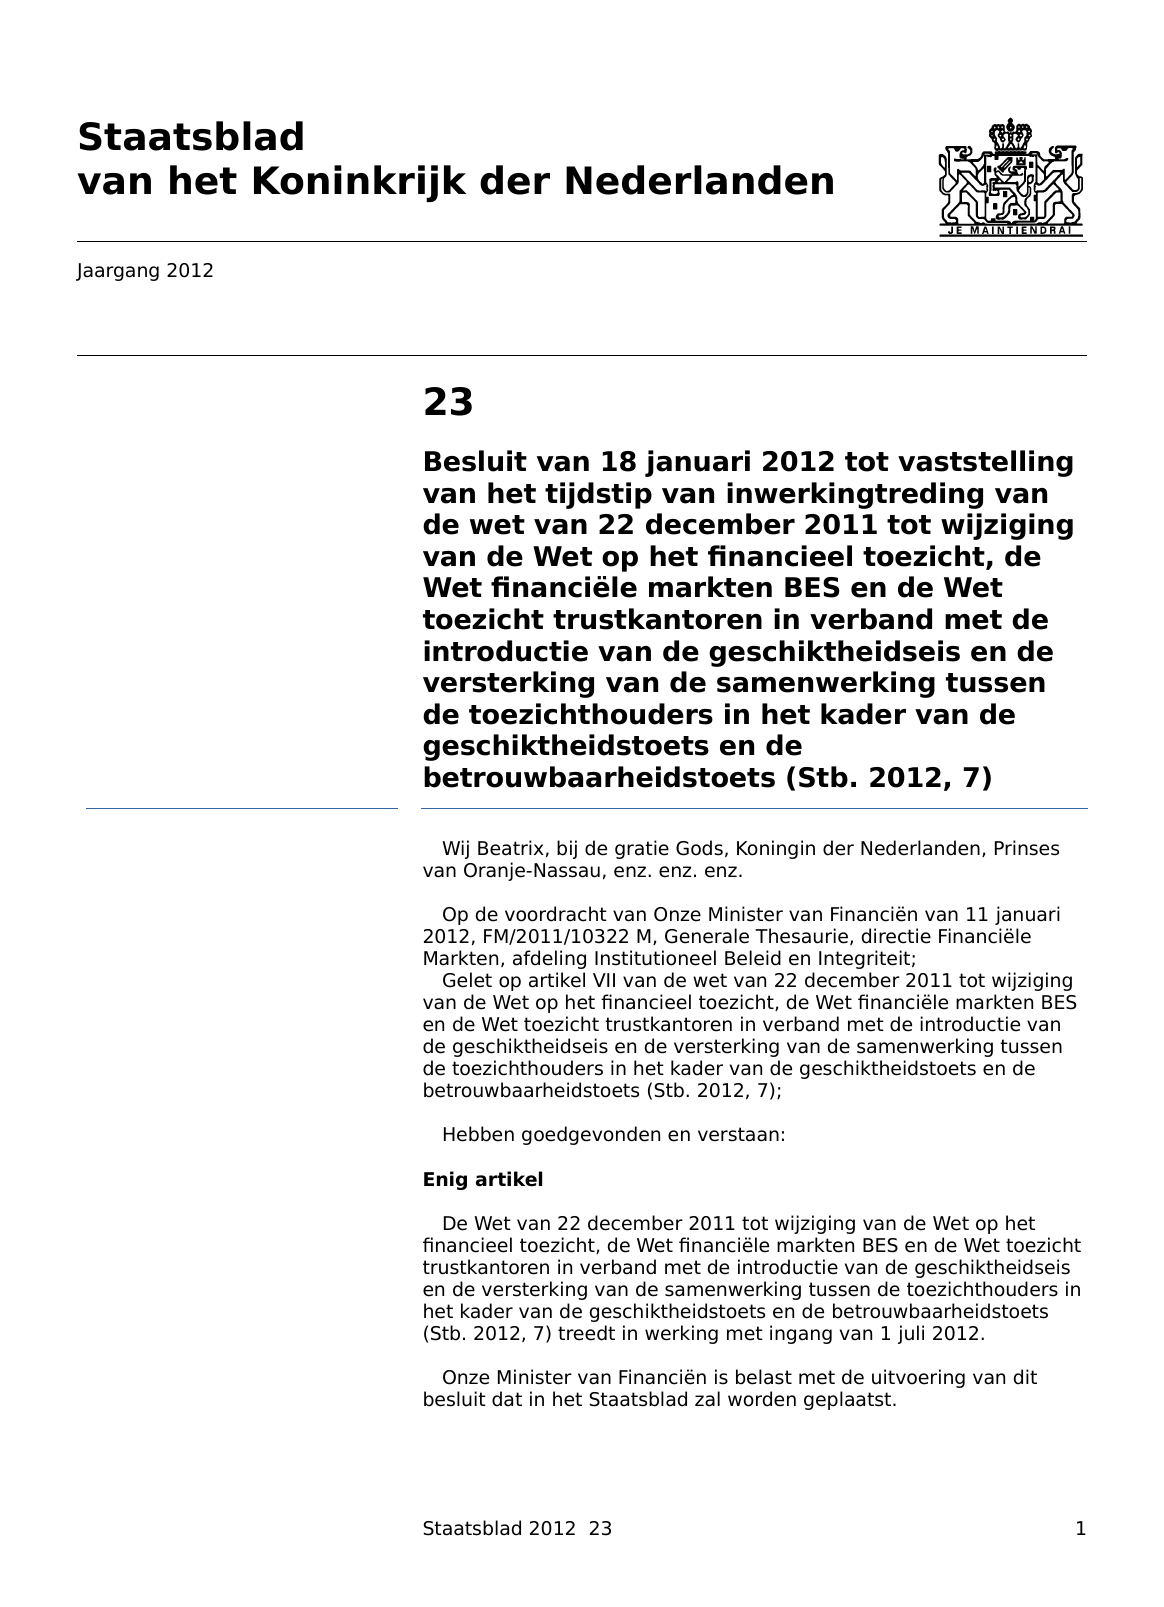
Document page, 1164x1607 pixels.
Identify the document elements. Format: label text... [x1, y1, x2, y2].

text Besluit van 18 januari 2012 tot vaststelling van het tijdstip van inwerkingtreding van de wet van 22 december 2011 tot wijziging van de Wet op het financieel toezicht, de Wet financiële markten BES en de Wet toezicht trustkantoren in verband met de introductie van de geschiktheidseis en de versterking van de samenwerking tussen de toezichthouders in het kader van de geschiktheidstoets en de betrouwbaarheidstoets (Stb. 2012, 7) [422, 447, 1087, 794]
text Onze Minister van Financiën is belast met de uitvoering van dit besluit dat in het Staatsblad zal worden geplaatst. [422, 1367, 1087, 1411]
text Hebben goedgevonden en verstaan: [422, 1124, 1087, 1146]
text Wij Beatrix, bij de gratie Gods, Koningin der Nederlanden, Prinses van Oranje-Nassau, enz. enz. enz. [422, 838, 1087, 882]
text Op de voordracht van Onze Minister van Financiën van 11 januari 2012, FM/2011/10322 M, Generale Thesaurie, directie Financiële Markten, afdeling Institutioneel Beleid en Integriteit; [422, 904, 1087, 970]
table_header [886, 100, 1087, 241]
text De Wet van 22 december 2011 tot wijziging van de Wet op het financieel toezicht, de Wet financiële markten BES en de Wet toezicht trustkantoren in verband met de introductie van de geschiktheidseis en de versterking van de samenwerking tussen de toezichthouders in het kader van de geschiktheidstoets en de betrouwbaarheidstoets (Stb. 2012, 7) treedt in werking met ingang van 1 juli 2012. [422, 1213, 1087, 1344]
table_cell Jaargang 2012 [77, 242, 1087, 355]
table_header Staatsblad van het Koninkrijk der Nederlanden [77, 100, 886, 241]
text Gelet op artikel VII van de wet van 22 december 2011 tot wijziging van de Wet op het financieel toezicht, de Wet financiële markten BES en de Wet toezicht trustkantoren in verband met de introductie van de geschiktheidseis en de versterking van de samenwerking tussen de toezichthouders in het kader van de geschiktheidstoets en de betrouwbaarheidstoets (Stb. 2012, 7); [422, 970, 1087, 1102]
subtitle Enig artikel [422, 1168, 1087, 1190]
picture [936, 115, 1087, 240]
subtitle 23 [422, 381, 1087, 424]
